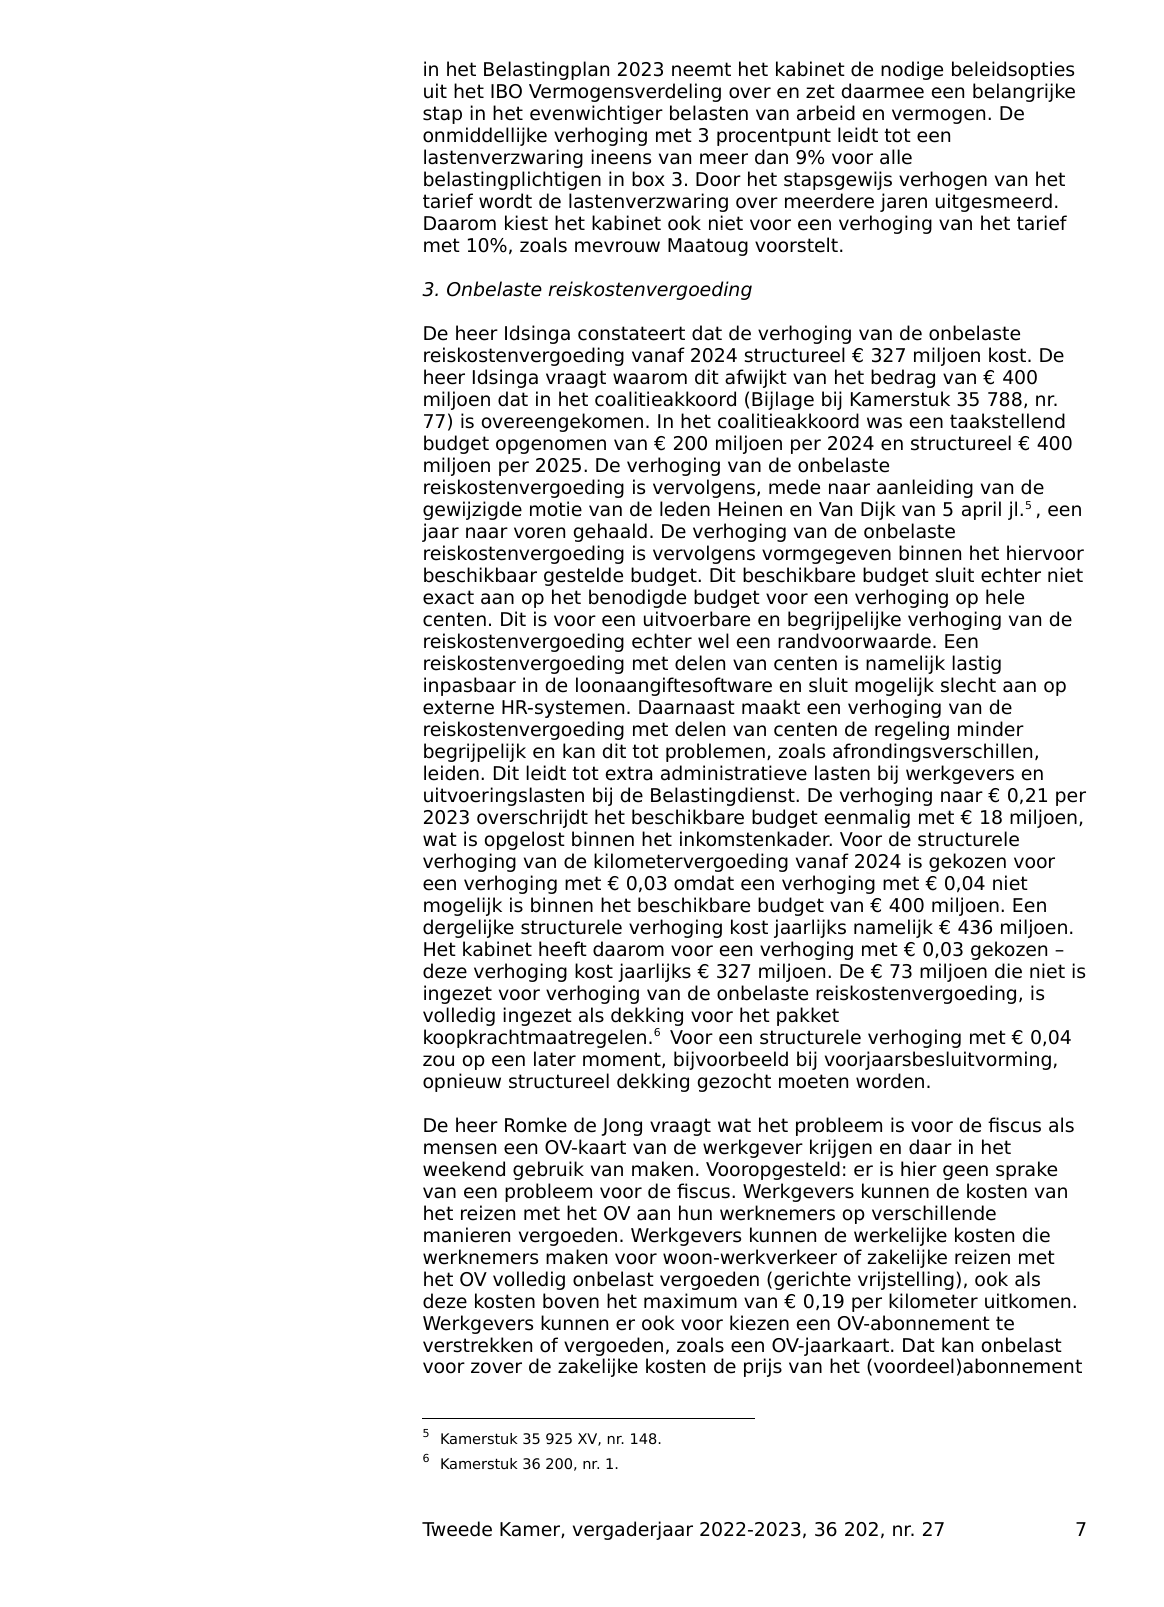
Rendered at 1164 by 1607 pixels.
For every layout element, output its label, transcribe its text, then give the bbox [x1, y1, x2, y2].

text in het Belastingplan 2023 neemt het kabinet de nodige beleidsopties uit het IBO Vermogensverdeling over en zet daarmee een belangrijke stap in het evenwichtiger belasten van arbeid en vermogen. De onmiddellijke verhoging met 3 procentpunt leidt tot een lastenverzwaring ineens van meer dan 9% voor alle belastingplichtigen in box 3. Door het stapsgewijs verhogen van het tarief wordt de lastenverzwaring over meerdere jaren uitgesmeerd. Daarom kiest het kabinet ook niet voor een verhoging van het tarief met 10%, zoals mevrouw Maatoug voorstelt. [422, 59, 1087, 257]
text Kamerstuk 35 925 XV, nr. 148. [422, 1427, 1087, 1449]
text De heer Idsinga constateert dat de verhoging van de onbelaste reiskostenvergoeding vanaf 2024 structureel € 327 miljoen kost. De heer Idsinga vraagt waarom dit afwijkt van het bedrag van € 400 miljoen dat in het coalitieakkoord (Bijlage bij Kamerstuk 35 788, nr. 77) is overeengekomen. In het coalitieakkoord was een taakstellend budget opgenomen van € 200 miljoen per 2024 en structureel € 400 miljoen per 2025. De verhoging van de onbelaste reiskostenvergoeding is vervolgens, mede naar aanleiding van de gewijzigde motie van de leden Heinen en Van Dijk van 5 april jl., een jaar naar voren gehaald. De verhoging van de onbelaste reiskostenvergoeding is vervolgens vormgegeven binnen het hiervoor beschikbaar gestelde budget. Dit beschikbare budget sluit echter niet exact aan op het benodigde budget voor een verhoging op hele centen. Dit is voor een uitvoerbare en begrijpelijke verhoging van de reiskostenvergoeding echter wel een randvoorwaarde. Een reiskostenvergoeding met delen van centen is namelijk lastig inpasbaar in de loonaangiftesoftware en sluit mogelijk slecht aan op externe HR-systemen. Daarnaast maakt een verhoging van de reiskostenvergoeding met delen van centen de regeling minder begrijpelijk en kan dit tot problemen, zoals afrondingsverschillen, leiden. Dit leidt tot extra administratieve lasten bij werkgevers en uitvoeringslasten bij de Belastingdienst. De verhoging naar € 0,21 per 2023 overschrijdt het beschikbare budget eenmalig met € 18 miljoen, wat is opgelost binnen het inkomstenkader. Voor de structurele verhoging van de kilometervergoeding vanaf 2024 is gekozen voor een verhoging met € 0,03 omdat een verhoging met € 0,04 niet mogelijk is binnen het beschikbare budget van € 400 miljoen. Een dergelijke structurele verhoging kost jaarlijks namelijk € 436 miljoen. Het kabinet heeft daarom voor een verhoging met € 0,03 gekozen – deze verhoging kost jaarlijks € 327 miljoen. De € 73 miljoen die niet is ingezet voor verhoging van de onbelaste reiskostenvergoeding, is volledig ingezet als dekking voor het pakket koopkrachtmaatregelen. Voor een structurele verhoging met € 0,04 zou op een later moment, bijvoorbeeld bij voorjaarsbesluitvorming, opnieuw structureel dekking gezocht moeten worden. [422, 323, 1087, 1092]
subtitle 3. Onbelaste reiskostenvergoeding [422, 279, 1087, 301]
text De heer Romke de Jong vraagt wat het probleem is voor de fiscus als mensen een OV-kaart van de werkgever krijgen en daar in het weekend gebruik van maken. Vooropgesteld: er is hier geen sprake van een probleem voor de fiscus. Werkgevers kunnen de kosten van het reizen met het OV aan hun werknemers op verschillende manieren vergoeden. Werkgevers kunnen de werkelijke kosten die werknemers maken voor woon-werkverkeer of zakelijke reizen met het OV volledig onbelast vergoeden (gerichte vrijstelling), ook als deze kosten boven het maximum van € 0,19 per kilometer uitkomen. Werkgevers kunnen er ook voor kiezen een OV-abonnement te verstrekken of vergoeden, zoals een OV-jaarkaart. Dat kan onbelast voor zover de zakelijke kosten de prijs van het (voordeel)abonnement [422, 1115, 1087, 1378]
text Kamerstuk 36 200, nr. 1. [422, 1452, 1087, 1474]
